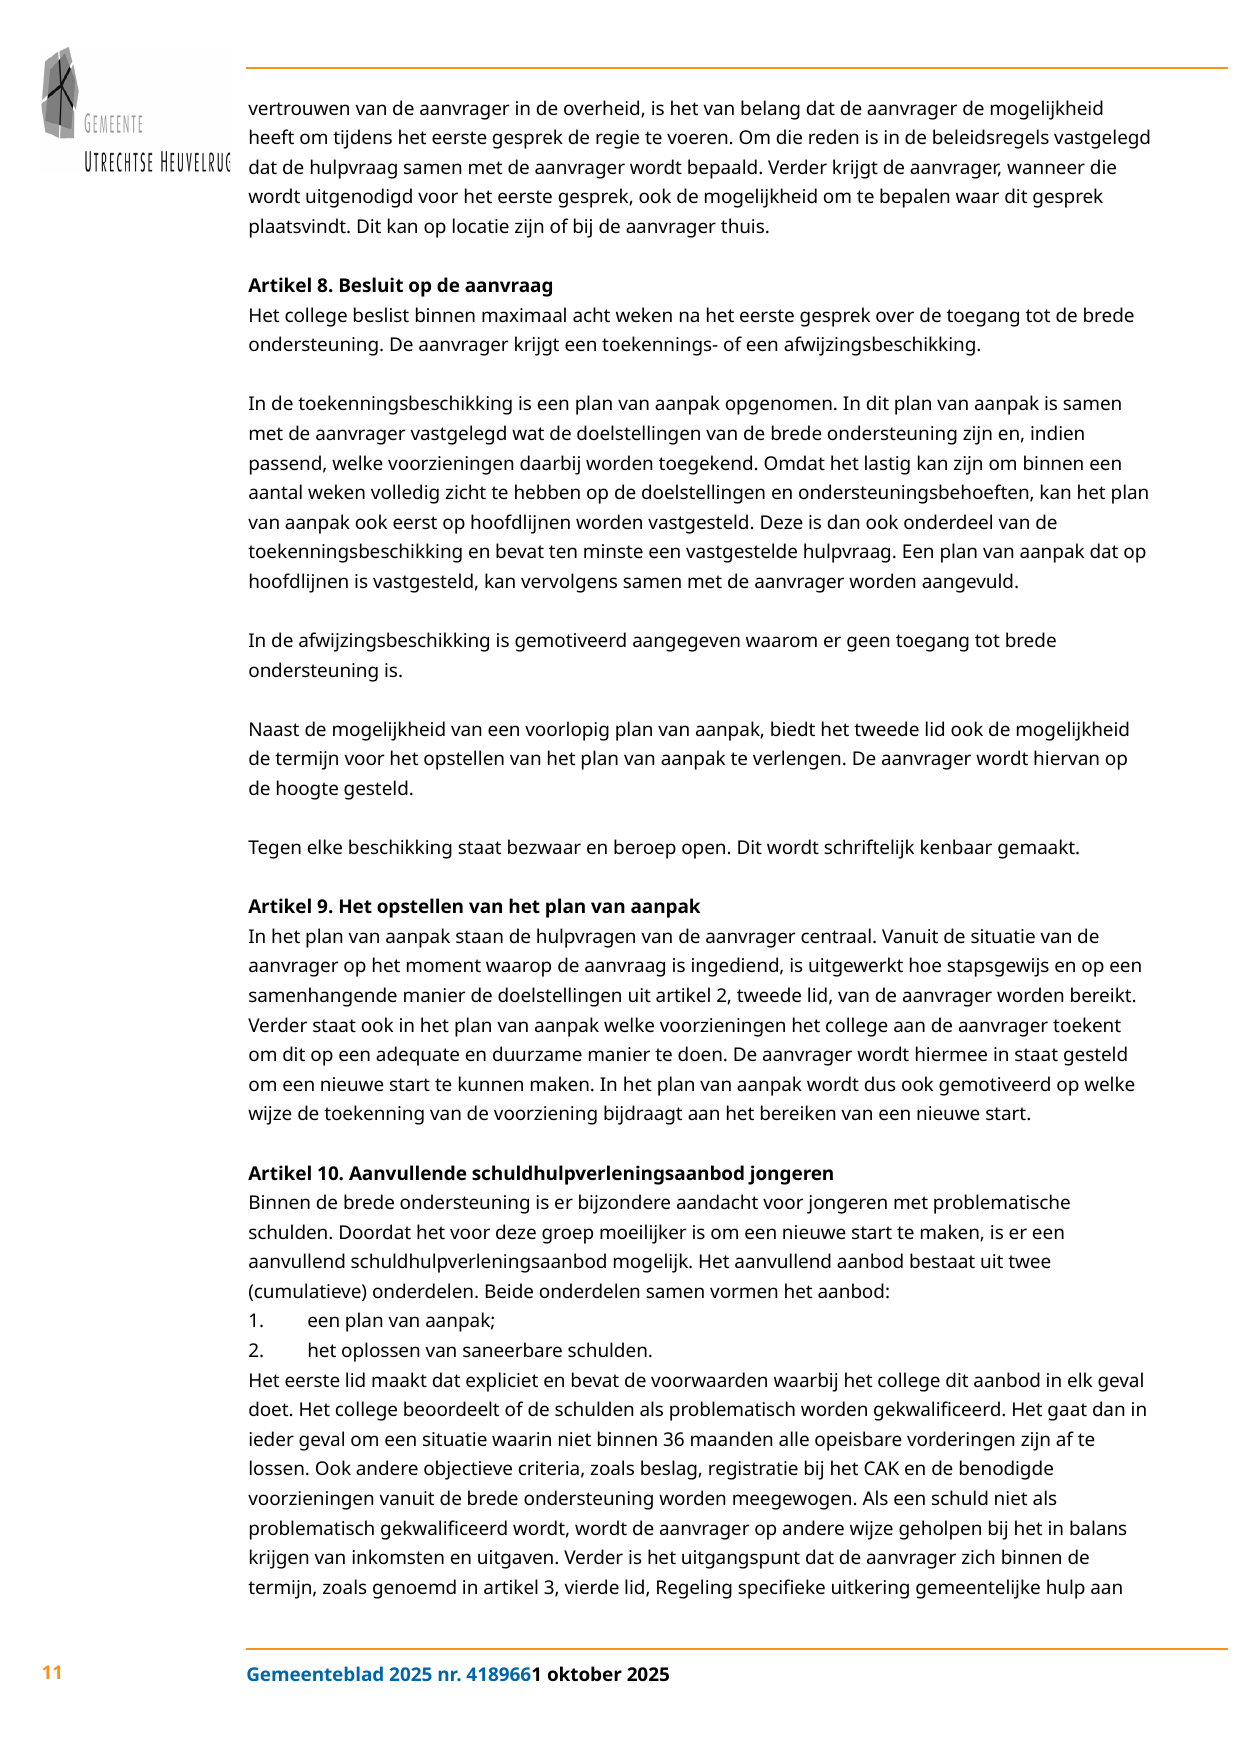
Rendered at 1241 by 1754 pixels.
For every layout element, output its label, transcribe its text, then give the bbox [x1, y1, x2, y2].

text In de afwijzingsbeschikking is gemotiveerd aangegeven waarom er geen toegang tot brede ondersteuning is. [248, 627, 1152, 683]
list een plan van aanpak; [248, 1308, 1152, 1333]
text Binnen de brede ondersteuning is er bijzondere aandacht voor jongeren met problematische schulden. Doordat het voor deze groep moeilijker is om een nieuwe start te maken, is er een aanvullend schuldhulpverleningsaanbod mogelijk. Het aanvullend aanbod bestaat uit twee (cumulatieve) onderdelen. Beide onderdelen samen vormen het aanbod: [248, 1189, 1152, 1304]
picture [41, 47, 231, 172]
text Artikel 8. Besluit op de aanvraag [248, 272, 1152, 298]
text Naast de mogelijkheid van een voorlopig plan van aanpak, biedt het tweede lid ook de mogelijkheid de termijn voor het opstellen van het plan van aanpak te verlengen. De aanvrager wordt hiervan op de hoogte gesteld. [248, 716, 1152, 801]
text In het plan van aanpak staan de hulpvragen van de aanvrager centraal. Vanuit de situatie van de aanvrager op het moment waarop de aanvraag is ingediend, is uitgewerkt hoe stapsgewijs en op een samenhangende manier de doelstellingen uit artikel 2, tweede lid, van de aanvrager worden bereikt. Verder staat ook in het plan van aanpak welke voorzieningen het college aan de aanvrager toekent om dit op een adequate en duurzame manier te doen. De aanvrager wordt hiermee in staat gesteld om een nieuwe start te kunnen maken. In het plan van aanpak wordt dus ook gemotiveerd op welke wijze de toekenning van de voorziening bijdraagt aan het bereiken van een nieuwe start. [248, 923, 1152, 1126]
text Tegen elke beschikking staat bezwaar en beroep open. Dit wordt schriftelijk kenbaar gemaakt. [248, 834, 1152, 860]
text Artikel 10. Aanvullende schuldhulpverleningsaanbod jongeren [248, 1160, 1152, 1186]
text In de toekenningsbeschikking is een plan van aanpak opgenomen. In dit plan van aanpak is samen met de aanvrager vastgelegd wat de doelstellingen van de brede ondersteuning zijn en, indien passend, welke voorzieningen daarbij worden toegekend. Omdat het lastig kan zijn om binnen een aantal weken volledig zicht te hebben op de doelstellingen en ondersteuningsbehoeften, kan het plan van aanpak ook eerst op hoofdlijnen worden vastgesteld. Deze is dan ook onderdeel van de toekenningsbeschikking en bevat ten minste een vastgestelde hulpvraag. Een plan van aanpak dat op hoofdlijnen is vastgesteld, kan vervolgens samen met de aanvrager worden aangevuld. [248, 391, 1152, 594]
list het oplossen van saneerbare schulden. [248, 1337, 1152, 1363]
text vertrouwen van de aanvrager in de overheid, is het van belang dat de aanvrager de mogelijkheid heeft om tijdens het eerste gesprek de regie te voeren. Om die reden is in de beleidsregels vastgelegd dat de hulpvraag samen met de aanvrager wordt bepaald. Verder krijgt de aanvrager, wanneer die wordt uitgenodigd voor het eerste gesprek, ook de mogelijkheid om te bepalen waar dit gesprek plaatsvindt. Dit kan op locatie zijn of bij de aanvrager thuis. [248, 95, 1152, 239]
text Het eerste lid maakt dat expliciet en bevat de voorwaarden waarbij het college dit aanbod in elk geval doet. Het college beoordeelt of de schulden als problematisch worden gekwalificeerd. Het gaat dan in ieder geval om een situatie waarin niet binnen 36 maanden alle opeisbare vorderingen zijn af te lossen. Ook andere objectieve criteria, zoals beslag, registratie bij het CAK en de benodigde voorzieningen vanuit de brede ondersteuning worden meegewogen. Als een schuld niet als problematisch gekwalificeerd wordt, wordt de aanvrager op andere wijze geholpen bij het in balans krijgen van inkomsten en uitgaven. Verder is het uitgangspunt dat de aanvrager zich binnen de termijn, zoals genoemd in artikel 3, vierde lid, Regeling specifieke uitkering gemeentelijke hulp aan [248, 1367, 1152, 1600]
text Artikel 9. Het opstellen van het plan van aanpak [248, 893, 1152, 919]
text Het college beslist binnen maximaal acht weken na het eerste gesprek over de toegang tot de brede ondersteuning. De aanvrager krijgt een toekennings- of een afwijzingsbeschikking. [248, 302, 1152, 357]
